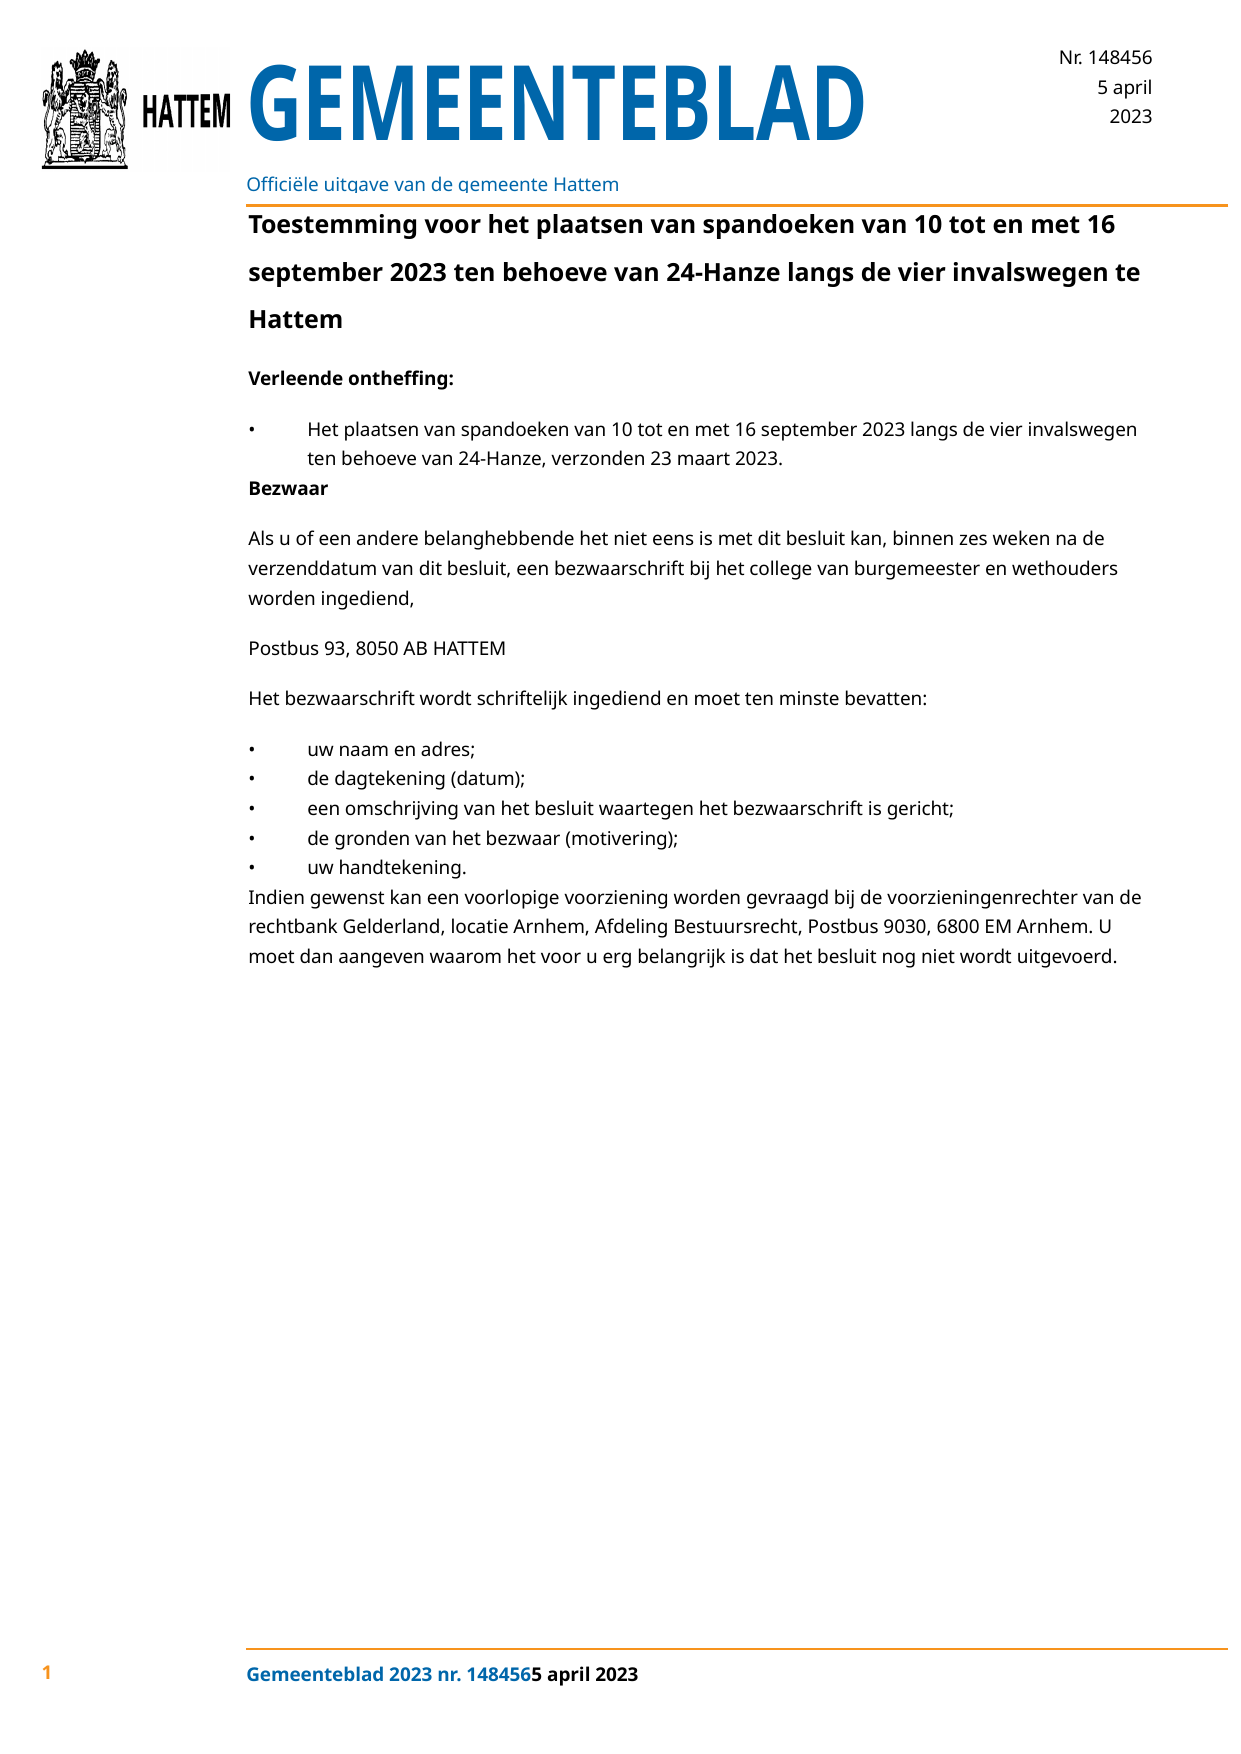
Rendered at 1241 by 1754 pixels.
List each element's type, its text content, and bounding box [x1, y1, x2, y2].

text Het bezwaarschrift wordt schriftelijk ingediend en moet ten minste bevatten: [248, 686, 1152, 711]
list Het plaatsen van spandoeken van 10 tot en met 16 september 2023 langs de vier invalswegen ten behoeve van 24-Hanze, verzonden 23 maart 2023. [248, 416, 1152, 471]
list de dagtekening (datum); [248, 766, 1152, 791]
picture [41, 47, 231, 172]
text Postbus 93, 8050 AB HATTEM [248, 635, 1152, 661]
text Bezwaar [248, 475, 1152, 501]
text Verleende ontheffing: [248, 366, 1152, 391]
text Als u of een andere belanghebbende het niet eens is met dit besluit kan, binnen zes weken na de verzenddatum van dit besluit, een bezwaarschrift bij het college van burgemeester en wethouders worden ingediend, [248, 526, 1152, 610]
list uw naam en adres; [248, 736, 1152, 762]
text Indien gewenst kan een voorlopige voorziening worden gevraagd bij de voorzieningenrechter van de rechtbank Gelderland, locatie Arnhem, Afdeling Bestuursrecht, Postbus 9030, 6800 EM Arnhem. U moet dan aangeven waarom het voor u erg belangrijk is dat het besluit nog niet wordt uitgevoerd. [248, 884, 1152, 969]
text Toestemming voor het plaatsen van spandoeken van 10 tot en met 16 september 2023 ten behoeve van 24-Hanze langs de vier invalswegen te Hattem [248, 207, 1152, 336]
list uw handtekening. [248, 854, 1152, 880]
list een omschrijving van het besluit waartegen het bezwaarschrift is gericht; [248, 795, 1152, 821]
list de gronden van het bezwaar (motivering); [248, 825, 1152, 850]
